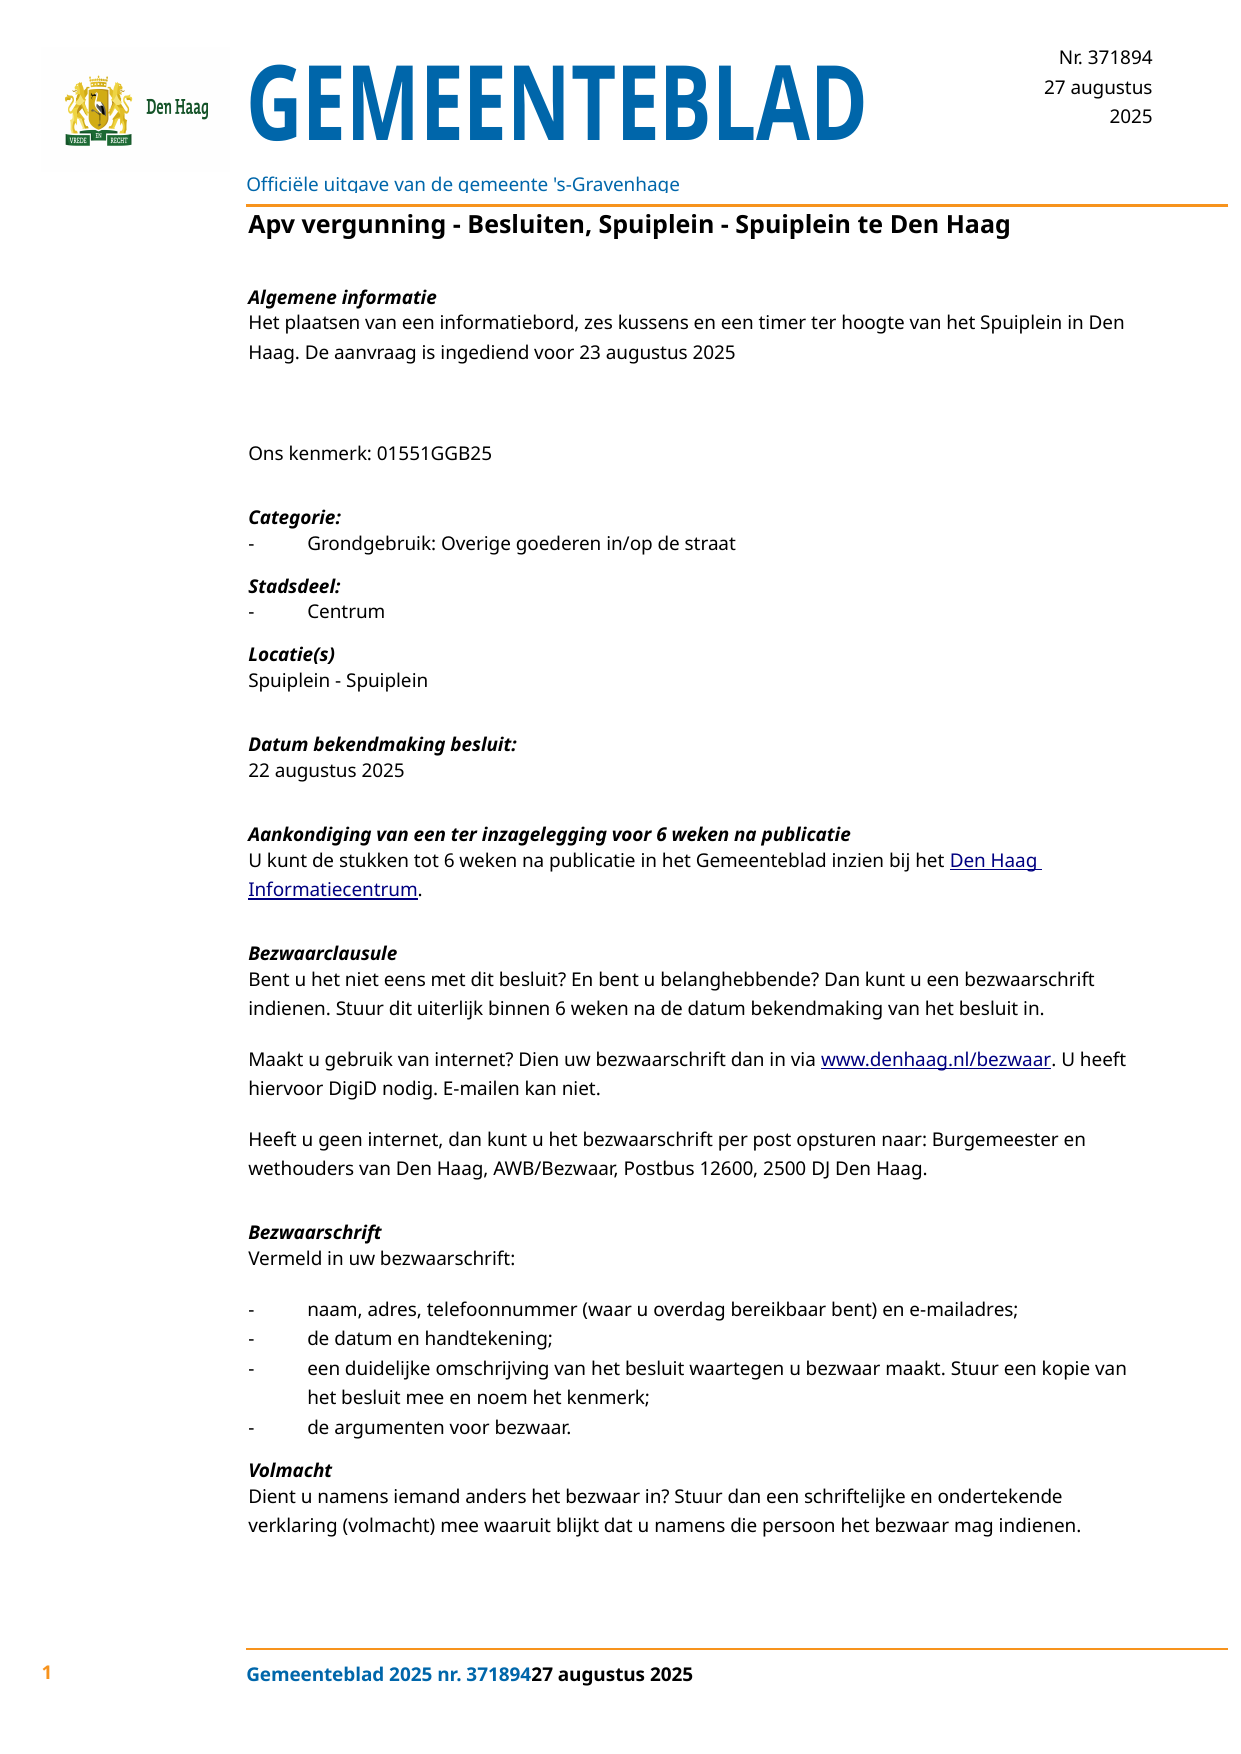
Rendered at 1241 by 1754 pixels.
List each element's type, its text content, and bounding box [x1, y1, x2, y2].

text Spuiplein - Spuiplein [248, 667, 1152, 693]
list Centrum [248, 598, 1152, 624]
text Datum bekendmaking besluit: [248, 731, 1152, 757]
list naam, adres, telefoonnummer (waar u overdag bereikbaar bent) en e-mailadres; [248, 1296, 1152, 1321]
list een duidelijke omschrijving van het besluit waartegen u bezwaar maakt. Stuur een kopie van het besluit mee en noem het kenmerk; [248, 1355, 1152, 1410]
list de argumenten voor bezwaar. [248, 1414, 1152, 1440]
text Vermeld in uw bezwaarschrift: [248, 1245, 1152, 1271]
text Bezwaarschrift [248, 1219, 1152, 1245]
text Locatie(s) [248, 642, 1152, 667]
text Het plaatsen van een informatiebord, zes kussens en een timer ter hoogte van het Spuiplein in Den Haag. De aanvraag is ingediend voor 23 augustus 2025 [248, 309, 1152, 365]
text Volmacht [248, 1457, 1152, 1483]
list de datum en handtekening; [248, 1325, 1152, 1351]
text Stadsdeel: [248, 573, 1152, 598]
text Apv vergunning - Besluiten, Spuiplein - Spuiplein te Den Haag [248, 207, 1152, 241]
text Bezwaarclausule [248, 940, 1152, 966]
text Categorie: [248, 504, 1152, 530]
text U kunt de stukken tot 6 weken na publicatie in het Gemeenteblad inzien bij het Den Haag Informatiecentrum. [248, 847, 1152, 902]
text Dient u namens iemand anders het bezwaar in? Stuur dan een schriftelijke en ondertekende verklaring (volmacht) mee waaruit blijkt dat u namens die persoon het bezwaar mag indienen. [248, 1483, 1152, 1538]
text 22 augustus 2025 [248, 757, 1152, 783]
text Bent u het niet eens met dit besluit? En bent u belanghebbende? Dan kunt u een bezwaarschrift indienen. Stuur dit uiterlijk binnen 6 weken na de datum bekendmaking van het besluit in. [248, 966, 1152, 1021]
text Heeft u geen internet, dan kunt u het bezwaarschrift per post opsturen naar: Burgemeester en wethouders van Den Haag, AWB/Bezwaar, Postbus 12600, 2500 DJ Den Haag. [248, 1126, 1152, 1181]
picture [41, 47, 231, 172]
text Maakt u gebruik van internet? Dien uw bezwaarschrift dan in via www.denhaag.nl/bezwaar. U heeft hiervoor DigiD nodig. E-mailen kan niet. [248, 1046, 1152, 1101]
text Ons kenmerk: 01551GGB25 [248, 440, 1152, 466]
text Algemene informatie [248, 284, 1152, 309]
list Grondgebruik: Overige goederen in/op de straat [248, 530, 1152, 555]
text Aankondiging van een ter inzagelegging voor 6 weken na publicatie [248, 821, 1152, 847]
